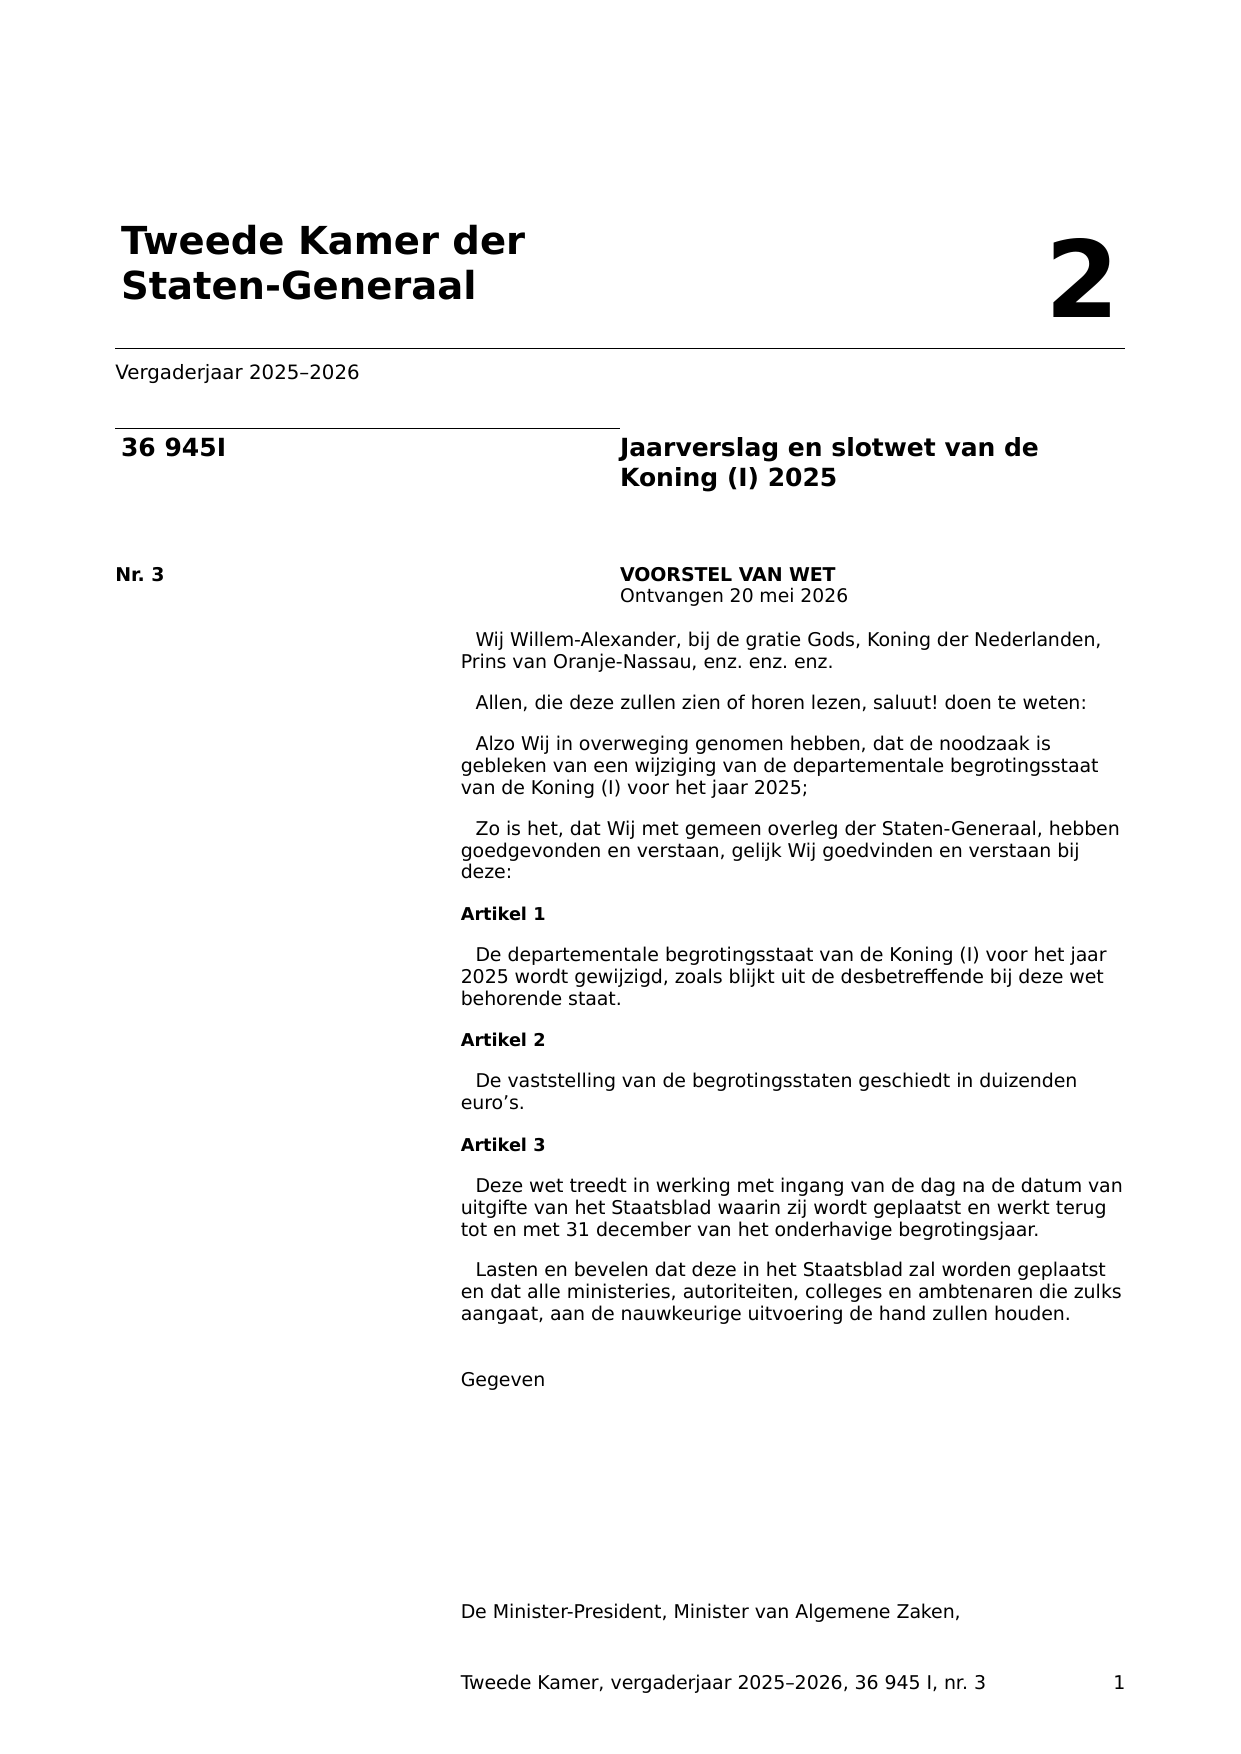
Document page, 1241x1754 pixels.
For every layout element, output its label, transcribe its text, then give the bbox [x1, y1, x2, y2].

table_header 2 [620, 213, 1125, 348]
text Alzo Wij in overweging genomen hebben, dat de noodzaak is gebleken van een wijziging van de departementale begrotingsstaat van de Koning (I) voor het jaar 2025; [461, 733, 1125, 799]
table_header Voorstel van wet Ontvangen 20 mei 2026 [620, 564, 1125, 629]
text Gegeven [461, 1369, 1125, 1391]
table_header Tweede Kamer der Staten-Generaal [115, 213, 620, 348]
text De Minister-President, Minister van Algemene Zaken, [461, 1601, 1125, 1623]
text Lasten en bevelen dat deze in het Staatsblad zal worden geplaatst en dat alle ministeries, autoriteiten, colleges en ambtenaren die zulks aangaat, aan de nauwkeurige uitvoering de hand zullen houden. [461, 1259, 1125, 1347]
text De vaststelling van de begrotingsstaten geschiedt in duizenden euro’s. [461, 1070, 1125, 1114]
text Allen, die deze zullen zien of horen lezen, saluut! doen te weten: [461, 692, 1125, 714]
text De departementale begrotingsstaat van de Koning (I) voor het jaar 2025 wordt gewijzigd, zoals blijkt uit de desbetreffende bij deze wet behorende staat. [461, 944, 1125, 1010]
table_header Nr. 3 [115, 564, 620, 629]
text Deze wet treedt in werking met ingang van de dag na de datum van uitgifte van het Staatsblad waarin zij wordt geplaatst en werkt terug tot en met 31 december van het onderhavige begrotingsjaar. [461, 1174, 1125, 1241]
title Artikel 3 [461, 1133, 1125, 1156]
title Artikel 2 [461, 1028, 1125, 1051]
text Wij Willem-Alexander, bij de gratie Gods, Koning der Nederlanden, Prins van Oranje-Nassau, enz. enz. enz. [461, 629, 1125, 673]
title Artikel 1 [461, 902, 1125, 925]
text Zo is het, dat Wij met gemeen overleg der Staten-Generaal, hebben goedgevonden en verstaan, gelijk Wij goedvinden en verstaan bij deze: [461, 817, 1125, 883]
table_cell Vergaderjaar 2025–2026 [115, 349, 1125, 384]
table_header Jaarverslag en slotwet van de Koning (I) 2025 [620, 428, 1125, 498]
table_header 36 945I [115, 429, 620, 498]
